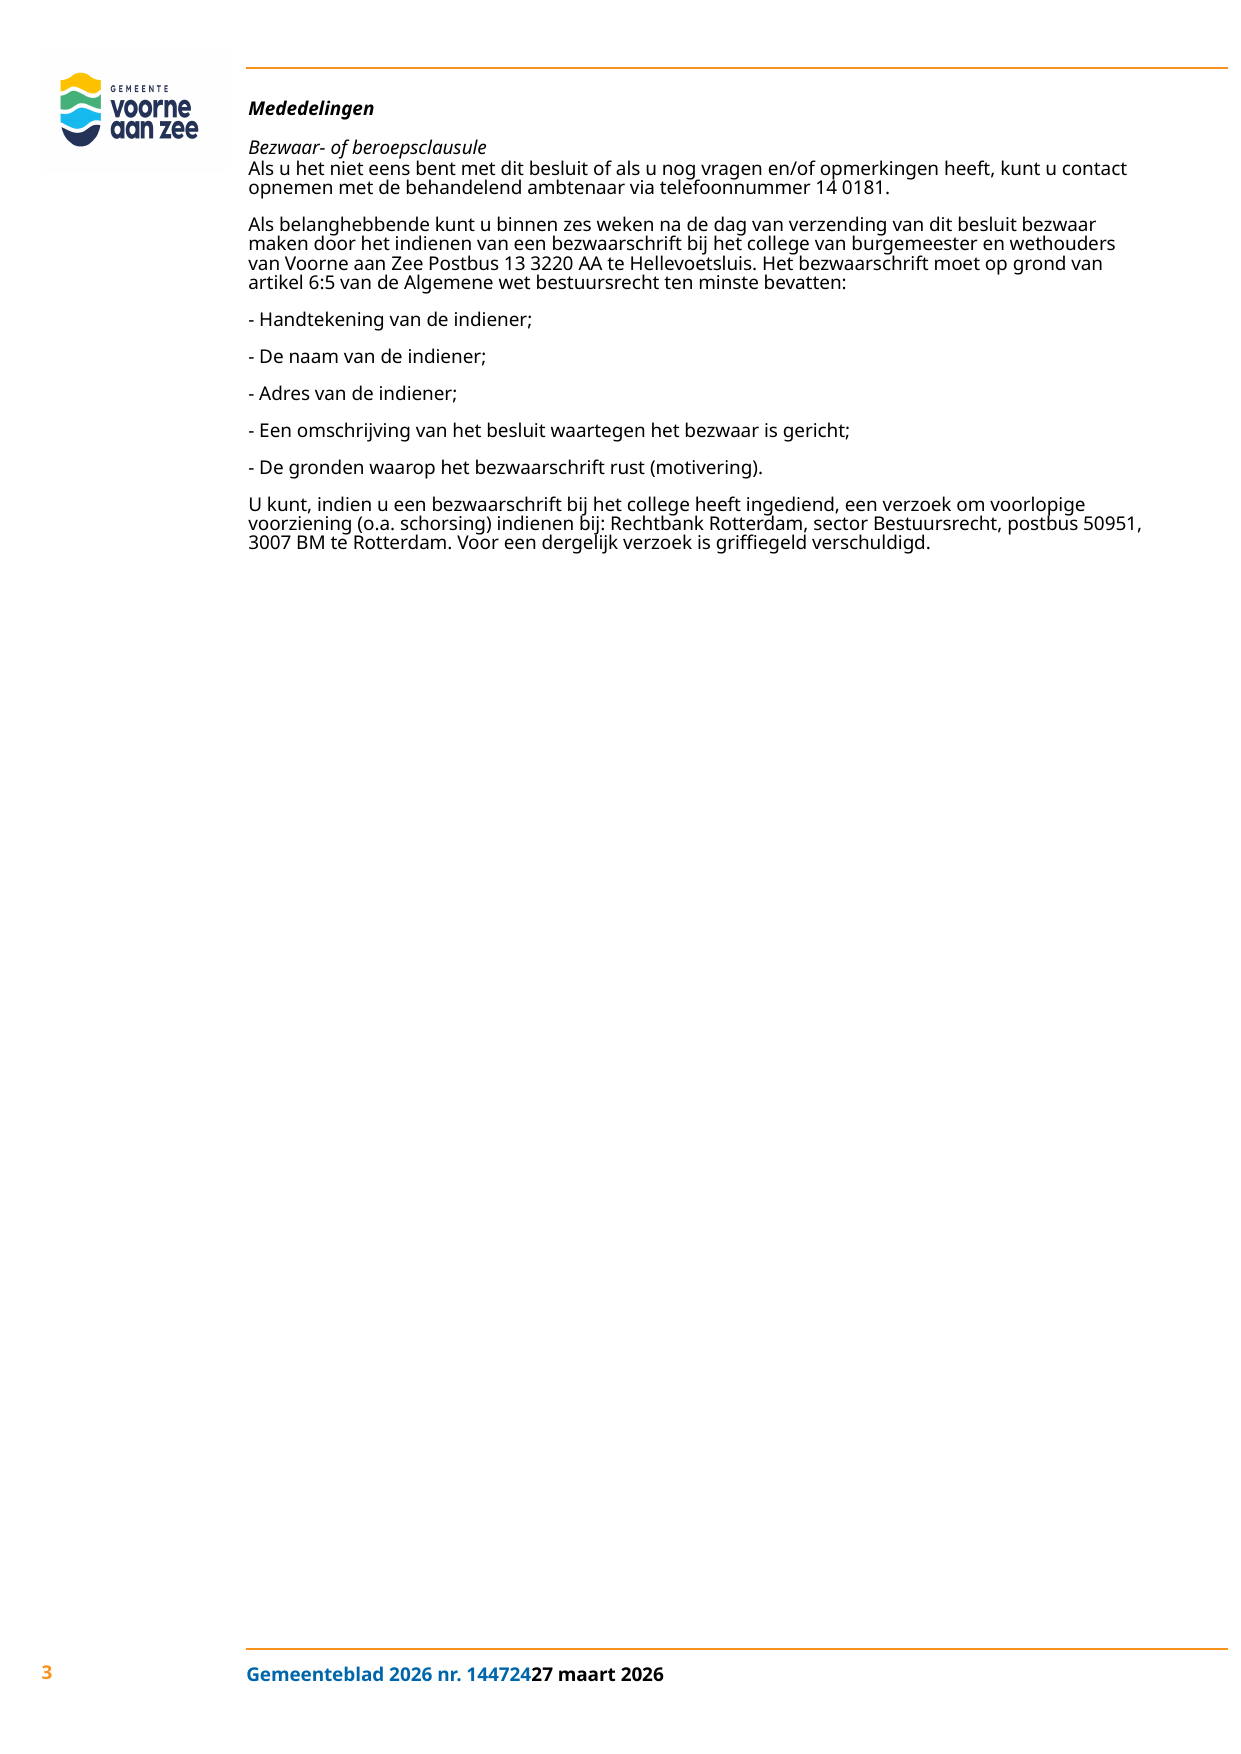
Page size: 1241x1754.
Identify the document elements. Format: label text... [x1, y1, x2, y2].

picture [41, 47, 231, 172]
text Mededelingen [248, 95, 1152, 121]
text - Een omschrijving van het besluit waartegen het bezwaar is gericht; [248, 422, 1152, 441]
text Bezwaar- of beroepsclausule [248, 134, 1152, 160]
text - Adres van de indiener; [248, 385, 1152, 404]
text - De gronden waarop het bezwaarschrift rust (motivering). [248, 459, 1152, 478]
text - Handtekening van de indiener; [248, 311, 1152, 330]
text - De naam van de indiener; [248, 348, 1152, 367]
text Als belanghebbende kunt u binnen zes weken na de dag van verzending van dit besluit bezwaar maken door het indienen van een bezwaarschrift bij het college van burgemeester en wethouders van Voorne aan Zee Postbus 13 3220 AA te Hellevoetsluis. Het bezwaarschrift moet op grond van artikel 6:5 van de Algemene wet bestuursrecht ten minste bevatten: [248, 216, 1152, 293]
text Als u het niet eens bent met dit besluit of als u nog vragen en/of opmerkingen heeft, kunt u contact opnemen met de behandelend ambtenaar via telefoonnummer 14 0181. [248, 160, 1152, 198]
text U kunt, indien u een bezwaarschrift bij het college heeft ingediend, een verzoek om voorlopige voorziening (o.a. schorsing) indienen bij: Rechtbank Rotterdam, sector Bestuursrecht, postbus 50951, 3007 BM te Rotterdam. Voor een dergelijk verzoek is griffiegeld verschuldigd. [248, 496, 1152, 553]
